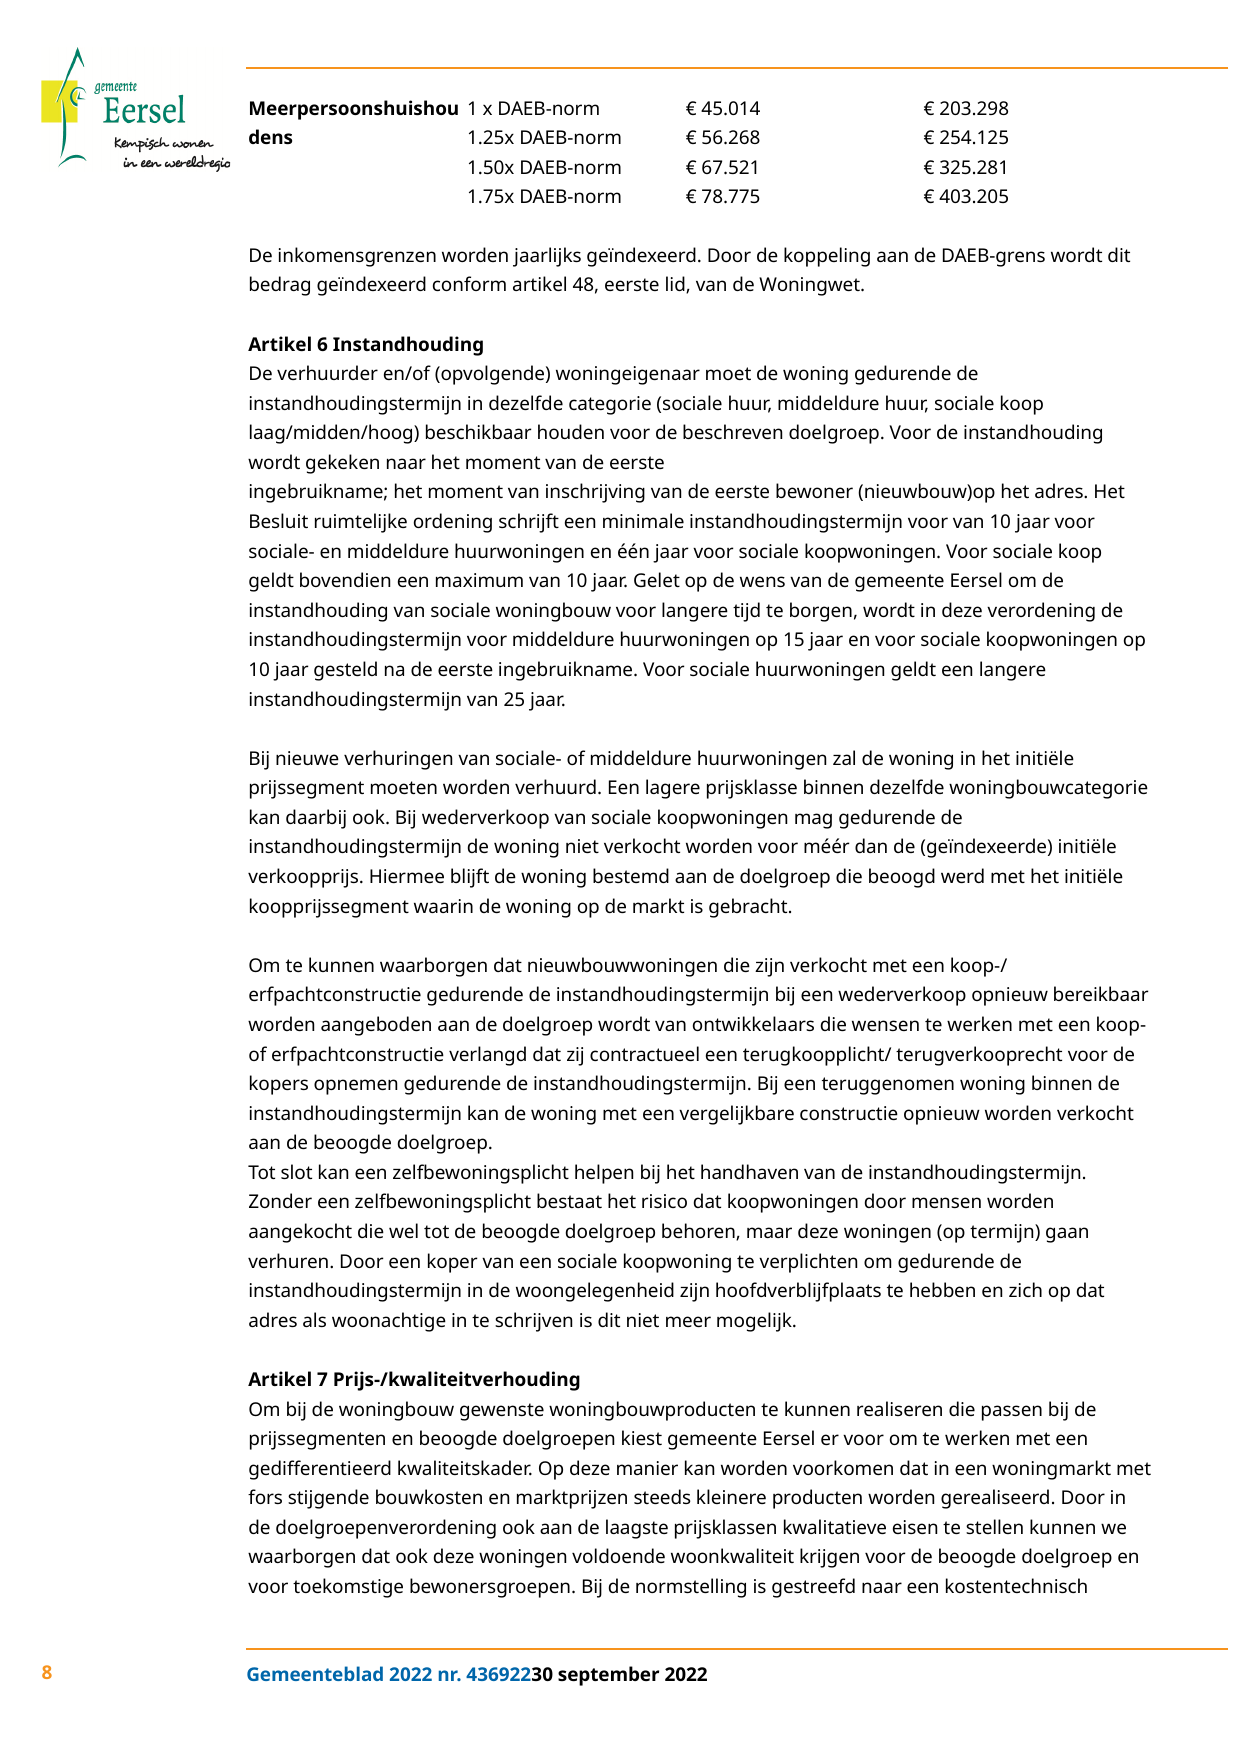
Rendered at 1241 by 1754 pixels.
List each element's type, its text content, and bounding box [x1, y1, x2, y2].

picture [41, 47, 231, 172]
text Tot slot kan een zelfbewoningsplicht helpen bij het handhaven van de instandhoudingstermijn. Zonder een zelfbewoningsplicht bestaat het risico dat koopwoningen door mensen worden aangekocht die wel tot de beoogde doelgroep behoren, maar deze woningen (op termijn) gaan verhuren. Door een koper van een sociale koopwoning te verplichten om gedurende de instandhoudingstermijn in de woongelegenheid zijn hoofdverblijfplaats te hebben en zich op dat adres als woonachtige in te schrijven is dit niet meer mogelijk. [248, 1159, 1152, 1333]
table_cell Meerpersoonshuishoudens [248, 95, 467, 209]
table_cell 1 x DAEB-norm 1.25x DAEB-norm 1.50x DAEB-norm 1.75x DAEB-norm [467, 95, 686, 209]
table_cell € 203.298 € 254.125 € 325.281 € 403.205 [923, 95, 1152, 209]
text Om bij de woningbouw gewenste woningbouwproducten te kunnen realiseren die passen bij de prijssegmenten en beoogde doelgroepen kiest gemeente Eersel er voor om te werken met een gedifferentieerd kwaliteitskader. Op deze manier kan worden voorkomen dat in een woningmarkt met fors stijgende bouwkosten en marktprijzen steeds kleinere producten worden gerealiseerd. Door in de doelgroepenverordening ook aan de laagste prijsklassen kwalitatieve eisen te stellen kunnen we waarborgen dat ook deze woningen voldoende woonkwaliteit krijgen voor de beoogde doelgroep en voor toekomstige bewonersgroepen. Bij de normstelling is gestreefd naar een kostentechnisch [248, 1396, 1152, 1599]
table_cell € 45.014 € 56.268 € 67.521 € 78.775 [686, 95, 923, 209]
text Artikel 6 Instandhouding [248, 331, 1152, 357]
text Bij nieuwe verhuringen van sociale- of middeldure huurwoningen zal de woning in het initiële prijssegment moeten worden verhuurd. Een lagere prijsklasse binnen dezelfde woningbouwcategorie kan daarbij ook. Bij wederverkoop van sociale koopwoningen mag gedurende de instandhoudingstermijn de woning niet verkocht worden voor méér dan de (geïndexeerde) initiële verkoopprijs. Hiermee blijft de woning bestemd aan de doelgroep die beoogd werd met het initiële koopprijssegment waarin de woning op de markt is gebracht. [248, 745, 1152, 919]
text ingebruikname; het moment van inschrijving van de eerste bewoner (nieuwbouw)op het adres. Het Besluit ruimtelijke ordening schrijft een minimale instandhoudingstermijn voor van 10 jaar voor sociale- en middeldure huurwoningen en één jaar voor sociale koopwoningen. Voor sociale koop geldt bovendien een maximum van 10 jaar. Gelet op de wens van de gemeente Eersel om de instandhouding van sociale woningbouw voor langere tijd te borgen, wordt in deze verordening de instandhoudingstermijn voor middeldure huurwoningen op 15 jaar en voor sociale koopwoningen op 10 jaar gesteld na de eerste ingebruikname. Voor sociale huurwoningen geldt een langere instandhoudingstermijn van 25 jaar. [248, 479, 1152, 712]
text Artikel 7 Prijs-/kwaliteitverhouding [248, 1366, 1152, 1392]
text De inkomensgrenzen worden jaarlijks geïndexeerd. Door de koppeling aan de DAEB-grens wordt dit bedrag geïndexeerd conform artikel 48, eerste lid, van de Woningwet. [248, 242, 1152, 297]
text De verhuurder en/of (opvolgende) woningeigenaar moet de woning gedurende de instandhoudingstermijn in dezelfde categorie (sociale huur, middeldure huur, sociale koop laag/midden/hoog) beschikbaar houden voor de beschreven doelgroep. Voor de instandhouding wordt gekeken naar het moment van de eerste [248, 360, 1152, 475]
text Om te kunnen waarborgen dat nieuwbouwwoningen die zijn verkocht met een koop-/ erfpachtconstructie gedurende de instandhoudingstermijn bij een wederverkoop opnieuw bereikbaar worden aangeboden aan de doelgroep wordt van ontwikkelaars die wensen te werken met een koop- of erfpachtconstructie verlangd dat zij contractueel een terugkoopplicht/ terugverkooprecht voor de kopers opnemen gedurende de instandhoudingstermijn. Bij een teruggenomen woning binnen de instandhoudingstermijn kan de woning met een vergelijkbare constructie opnieuw worden verkocht aan de beoogde doelgroep. [248, 952, 1152, 1155]
